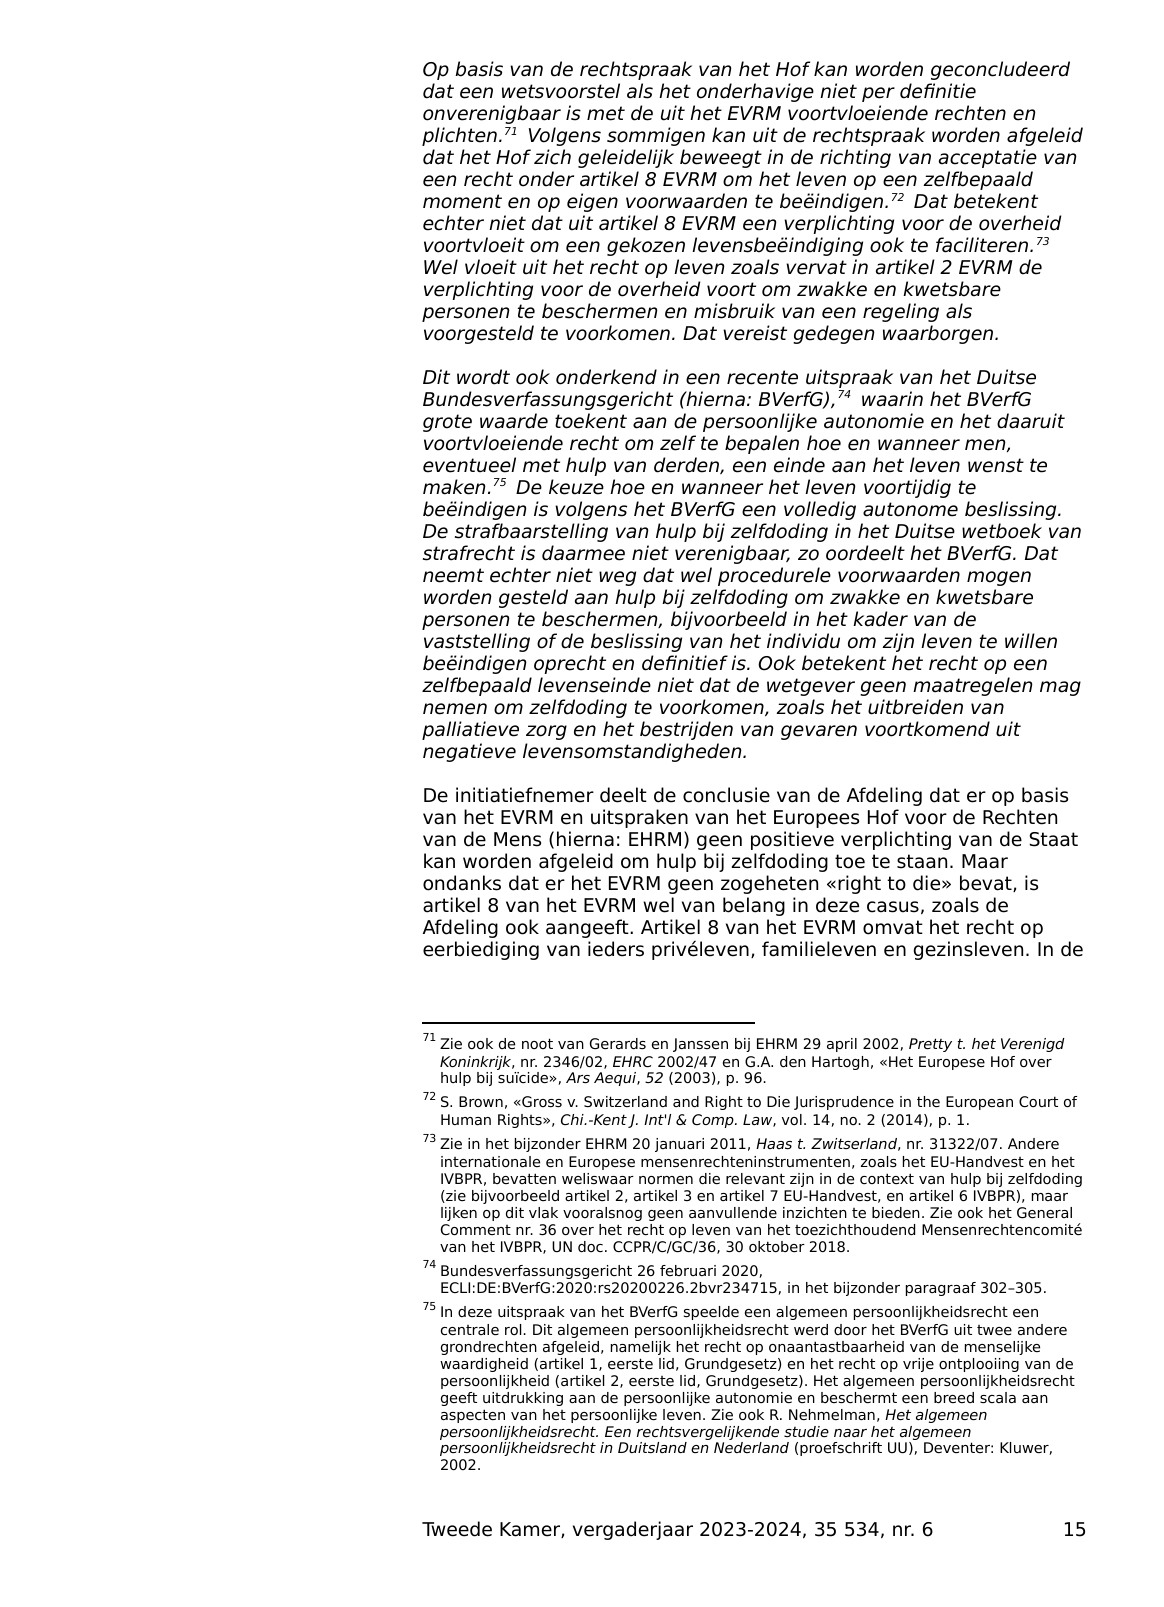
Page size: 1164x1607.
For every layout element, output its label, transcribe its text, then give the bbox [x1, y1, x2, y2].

text S. Brown, «Gross v. Switzerland and Right to Die Jurisprudence in the European Court of Human Rights», Chi.-Kent J. Int'l & Comp. Law, vol. 14, no. 2 (2014), p. 1. [422, 1090, 1087, 1129]
text De initiatiefnemer deelt de conclusie van de Afdeling dat er op basis van het EVRM en uitspraken van het Europees Hof voor de Rechten van de Mens (hierna: EHRM) geen positieve verplichting van de Staat kan worden afgeleid om hulp bij zelfdoding toe te staan. Maar ondanks dat er het EVRM geen zogeheten «right to die» bevat, is artikel 8 van het EVRM wel van belang in deze casus, zoals de Afdeling ook aangeeft. Artikel 8 van het EVRM omvat het recht op eerbiediging van ieders privéleven, familieleven en gezinsleven. In de [422, 785, 1087, 961]
text In deze uitspraak van het BVerfG speelde een algemeen persoonlijkheidsrecht een centrale rol. Dit algemeen persoonlijkheidsrecht werd door het BVerfG uit twee andere grondrechten afgeleid, namelijk het recht op onaantastbaarheid van de menselijke waardigheid (artikel 1, eerste lid, Grundgesetz) en het recht op vrije ontplooiing van de persoonlijkheid (artikel 2, eerste lid, Grundgesetz). Het algemeen persoonlijkheidsrecht geeft uitdrukking aan de persoonlijke autonomie en beschermt een breed scala aan aspecten van het persoonlijke leven. Zie ook R. Nehmelman, Het algemeen persoonlijkheidsrecht. Een rechtsvergelijkende studie naar het algemeen persoonlijkheidsrecht in Duitsland en Nederland (proefschrift UU), Deventer: Kluwer, 2002. [422, 1300, 1087, 1474]
text Bundesverfassungsgericht 26 februari 2020, ECLI:DE:BVerfG:2020:rs20200226.2bvr234715, in het bijzonder paragraaf 302–305. [422, 1258, 1087, 1297]
text Zie ook de noot van Gerards en Janssen bij EHRM 29 april 2002, Pretty t. het Verenigd Koninkrijk, nr. 2346/02, EHRC 2002/47 en G.A. den Hartogh, «Het Europese Hof over hulp bij suïcide», Ars Aequi, 52 (2003), p. 96. [422, 1032, 1087, 1087]
text Zie in het bijzonder EHRM 20 januari 2011, Haas t. Zwitserland, nr. 31322/07. Andere internationale en Europese mensenrechteninstrumenten, zoals het EU-Handvest en het IVBPR, bevatten weliswaar normen die relevant zijn in de context van hulp bij zelfdoding (zie bijvoorbeeld artikel 2, artikel 3 en artikel 7 EU-Handvest, en artikel 6 IVBPR), maar lijken op dit vlak vooralsnog geen aanvullende inzichten te bieden. Zie ook het General Comment nr. 36 over het recht op leven van het toezichthoudend Mensenrechtencomité van het IVBPR, UN doc. CCPR/C/GC/36, 30 oktober 2018. [422, 1132, 1087, 1256]
text Op basis van de rechtspraak van het Hof kan worden geconcludeerd dat een wetsvoorstel als het onderhavige niet per definitie onverenigbaar is met de uit het EVRM voortvloeiende rechten en plichten. Volgens sommigen kan uit de rechtspraak worden afgeleid dat het Hof zich geleidelijk beweegt in de richting van acceptatie van een recht onder artikel 8 EVRM om het leven op een zelfbepaald moment en op eigen voorwaarden te beëindigen. Dat betekent echter niet dat uit artikel 8 EVRM een verplichting voor de overheid voortvloeit om een gekozen levensbeëindiging ook te faciliteren. Wel vloeit uit het recht op leven zoals vervat in artikel 2 EVRM de verplichting voor de overheid voort om zwakke en kwetsbare personen te beschermen en misbruik van een regeling als voorgesteld te voorkomen. Dat vereist gedegen waarborgen. [422, 59, 1087, 345]
text Dit wordt ook onderkend in een recente uitspraak van het Duitse Bundesverfassungsgericht (hierna: BVerfG), waarin het BVerfG grote waarde toekent aan de persoonlijke autonomie en het daaruit voortvloeiende recht om zelf te bepalen hoe en wanneer men, eventueel met hulp van derden, een einde aan het leven wenst te maken. De keuze hoe en wanneer het leven voortijdig te beëindigen is volgens het BVerfG een volledig autonome beslissing. De strafbaarstelling van hulp bij zelfdoding in het Duitse wetboek van strafrecht is daarmee niet verenigbaar, zo oordeelt het BVerfG. Dat neemt echter niet weg dat wel procedurele voorwaarden mogen worden gesteld aan hulp bij zelfdoding om zwakke en kwetsbare personen te beschermen, bijvoorbeeld in het kader van de vaststelling of de beslissing van het individu om zijn leven te willen beëindigen oprecht en definitief is. Ook betekent het recht op een zelfbepaald levenseinde niet dat de wetgever geen maatregelen mag nemen om zelfdoding te voorkomen, zoals het uitbreiden van palliatieve zorg en het bestrijden van gevaren voortkomend uit negatieve levensomstandigheden. [422, 367, 1087, 763]
